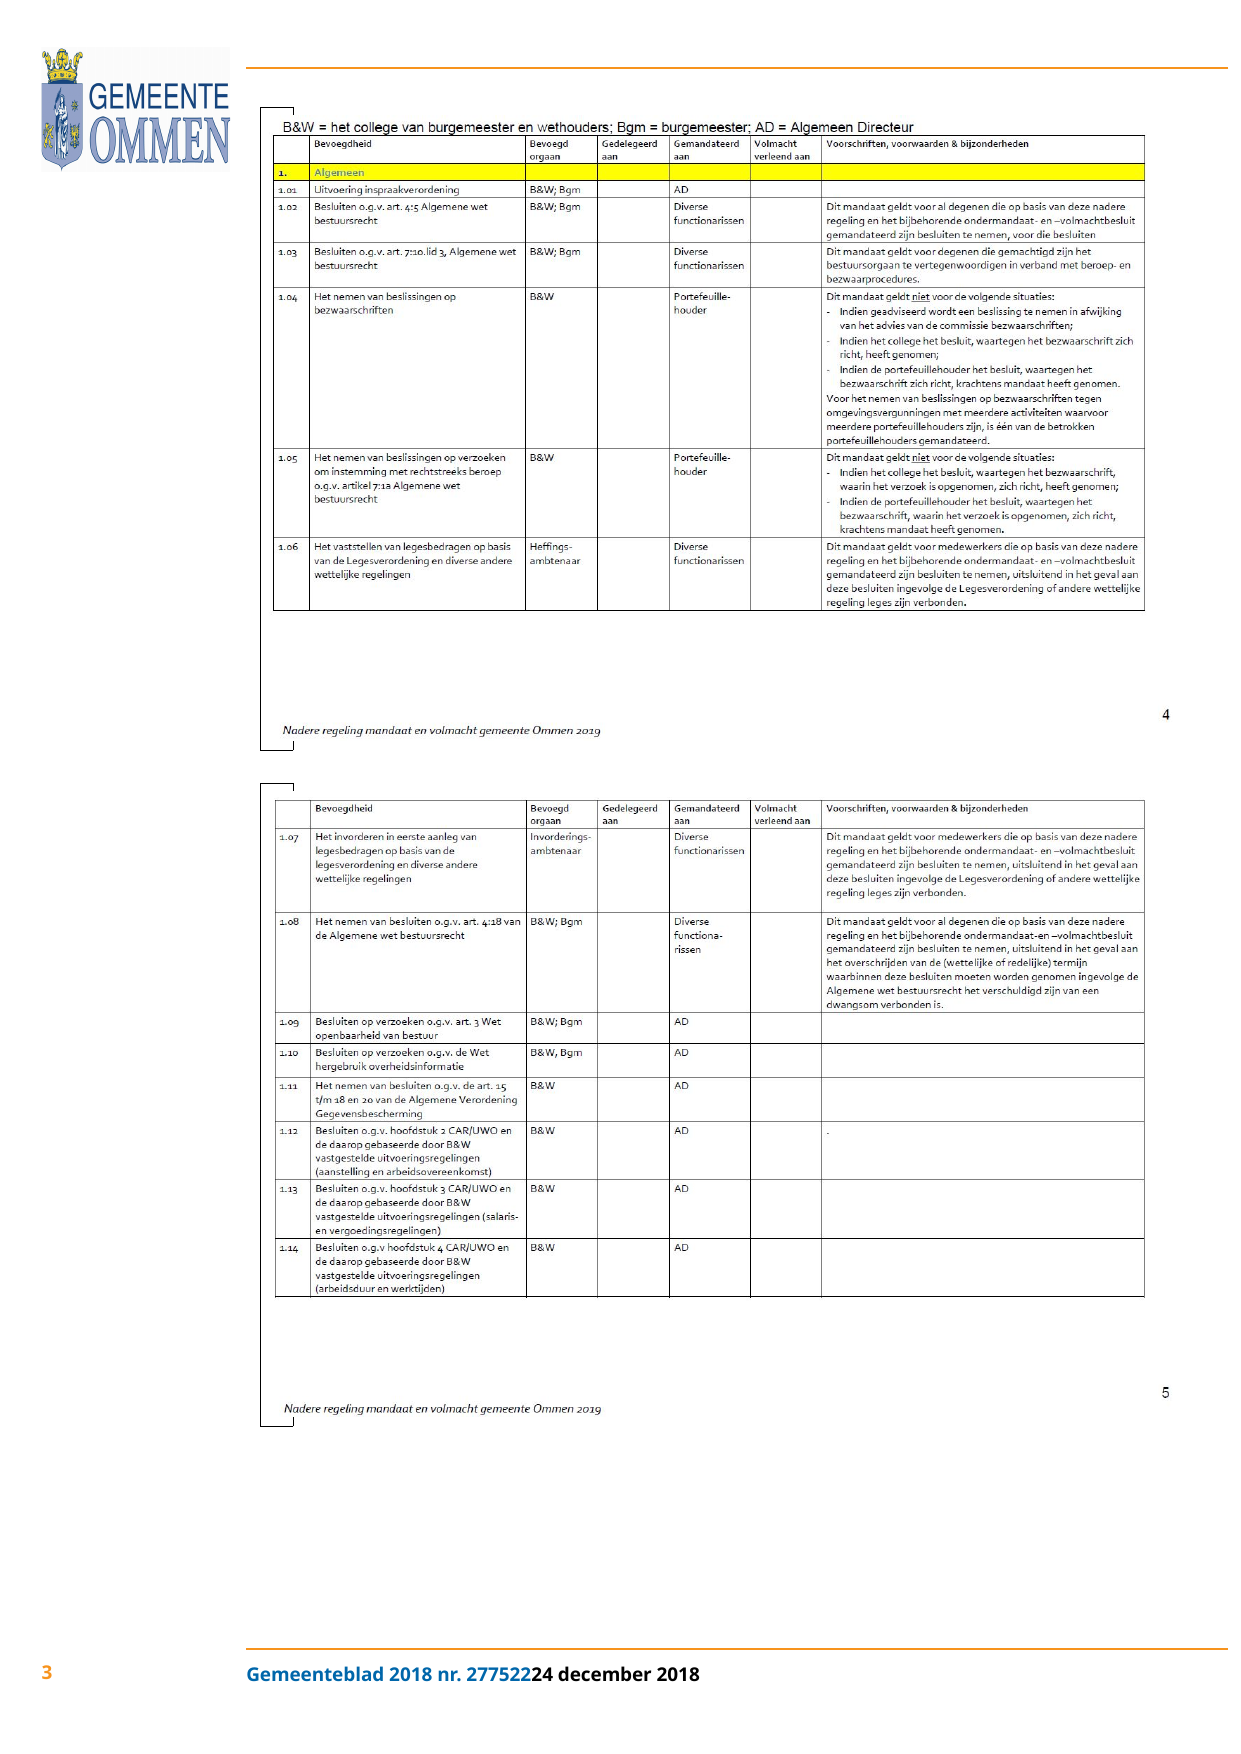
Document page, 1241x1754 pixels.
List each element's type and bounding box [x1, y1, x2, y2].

picture [268, 115, 1173, 741]
picture [41, 47, 231, 172]
picture [268, 791, 1173, 1417]
